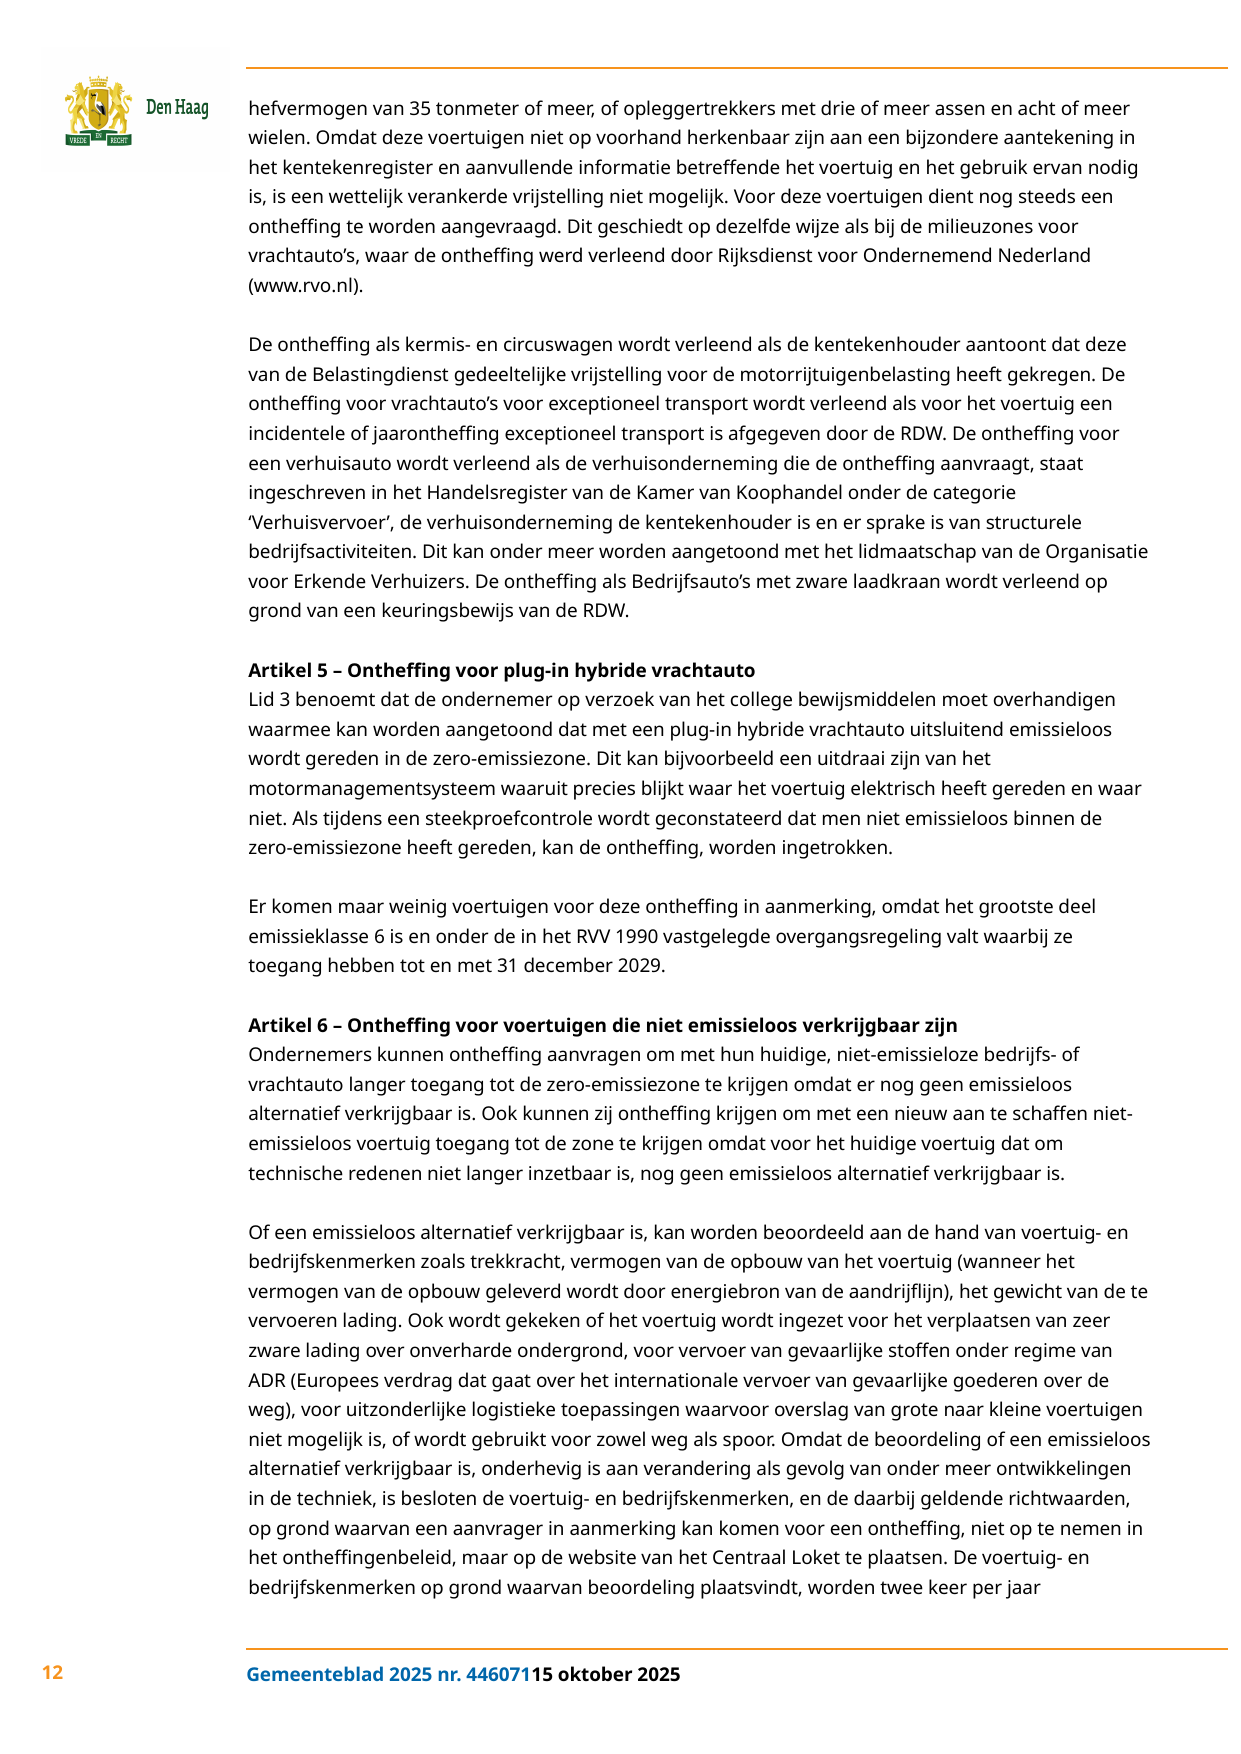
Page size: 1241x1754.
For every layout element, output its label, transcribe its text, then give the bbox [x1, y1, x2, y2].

text Lid 3 benoemt dat de ondernemer op verzoek van het college bewijsmiddelen moet overhandigen waarmee kan worden aangetoond dat met een plug-in hybride vrachtauto uitsluitend emissieloos wordt gereden in de zero-emissiezone. Dit kan bijvoorbeeld een uitdraai zijn van het motormanagementsysteem waaruit precies blijkt waar het voertuig elektrisch heeft gereden en waar niet. Als tijdens een steekproefcontrole wordt geconstateerd dat men niet emissieloos binnen de zero-emissiezone heeft gereden, kan de ontheffing, worden ingetrokken. [248, 686, 1152, 860]
picture [41, 47, 231, 172]
text Artikel 5 – Ontheffing voor plug-in hybride vrachtauto [248, 657, 1152, 683]
text Ondernemers kunnen ontheffing aanvragen om met hun huidige, niet-emissieloze bedrijfs- of vrachtauto langer toegang tot de zero-emissiezone te krijgen omdat er nog geen emissieloos alternatief verkrijgbaar is. Ook kunnen zij ontheffing krijgen om met een nieuw aan te schaffen niet-emissieloos voertuig toegang tot de zone te krijgen omdat voor het huidige voertuig dat om technische redenen niet langer inzetbaar is, nog geen emissieloos alternatief verkrijgbaar is. [248, 1041, 1152, 1186]
text Of een emissieloos alternatief verkrijgbaar is, kan worden beoordeeld aan de hand van voertuig- en bedrijfskenmerken zoals trekkracht, vermogen van de opbouw van het voertuig (wanneer het vermogen van de opbouw geleverd wordt door energiebron van de aandrijflijn), het gewicht van de te vervoeren lading. Ook wordt gekeken of het voertuig wordt ingezet voor het verplaatsen van zeer zware lading over onverharde ondergrond, voor vervoer van gevaarlijke stoffen onder regime van ADR (Europees verdrag dat gaat over het internationale vervoer van gevaarlijke goederen over de weg), voor uitzonderlijke logistieke toepassingen waarvoor overslag van grote naar kleine voertuigen niet mogelijk is, of wordt gebruikt voor zowel weg als spoor. Omdat de beoordeling of een emissieloos alternatief verkrijgbaar is, onderhevig is aan verandering als gevolg van onder meer ontwikkelingen in de techniek, is besloten de voertuig- en bedrijfskenmerken, en de daarbij geldende richtwaarden, op grond waarvan een aanvrager in aanmerking kan komen voor een ontheffing, niet op te nemen in het ontheffingenbeleid, maar op de website van het Centraal Loket te plaatsen. De voertuig- en bedrijfskenmerken op grond waarvan beoordeling plaatsvindt, worden twee keer per jaar [248, 1219, 1152, 1600]
text Er komen maar weinig voertuigen voor deze ontheffing in aanmerking, omdat het grootste deel emissieklasse 6 is en onder de in het RVV 1990 vastgelegde overgangsregeling valt waarbij ze toegang hebben tot en met 31 december 2029. [248, 893, 1152, 978]
text hefvermogen van 35 tonmeter of meer, of opleggertrekkers met drie of meer assen en acht of meer wielen. Omdat deze voertuigen niet op voorhand herkenbaar zijn aan een bijzondere aantekening in het kentekenregister en aanvullende informatie betreffende het voertuig en het gebruik ervan nodig is, is een wettelijk verankerde vrijstelling niet mogelijk. Voor deze voertuigen dient nog steeds een ontheffing te worden aangevraagd. Dit geschiedt op dezelfde wijze als bij de milieuzones voor vrachtauto’s, waar de ontheffing werd verleend door Rijksdienst voor Ondernemend Nederland (www.rvo.nl). [248, 95, 1152, 298]
text De ontheffing als kermis- en circuswagen wordt verleend als de kentekenhouder aantoont dat deze van de Belastingdienst gedeeltelijke vrijstelling voor de motorrijtuigenbelasting heeft gekregen. De ontheffing voor vrachtauto’s voor exceptioneel transport wordt verleend als voor het voertuig een incidentele of jaarontheffing exceptioneel transport is afgegeven door de RDW. De ontheffing voor een verhuisauto wordt verleend als de verhuisonderneming die de ontheffing aanvraagt, staat ingeschreven in het Handelsregister van de Kamer van Koophandel onder de categorie ‘Verhuisvervoer’, de verhuisonderneming de kentekenhouder is en er sprake is van structurele bedrijfsactiviteiten. Dit kan onder meer worden aangetoond met het lidmaatschap van de Organisatie voor Erkende Verhuizers. De ontheffing als Bedrijfsauto’s met zware laadkraan wordt verleend op grond van een keuringsbewijs van de RDW. [248, 331, 1152, 623]
text Artikel 6 – Ontheffing voor voertuigen die niet emissieloos verkrijgbaar zijn [248, 1012, 1152, 1038]
